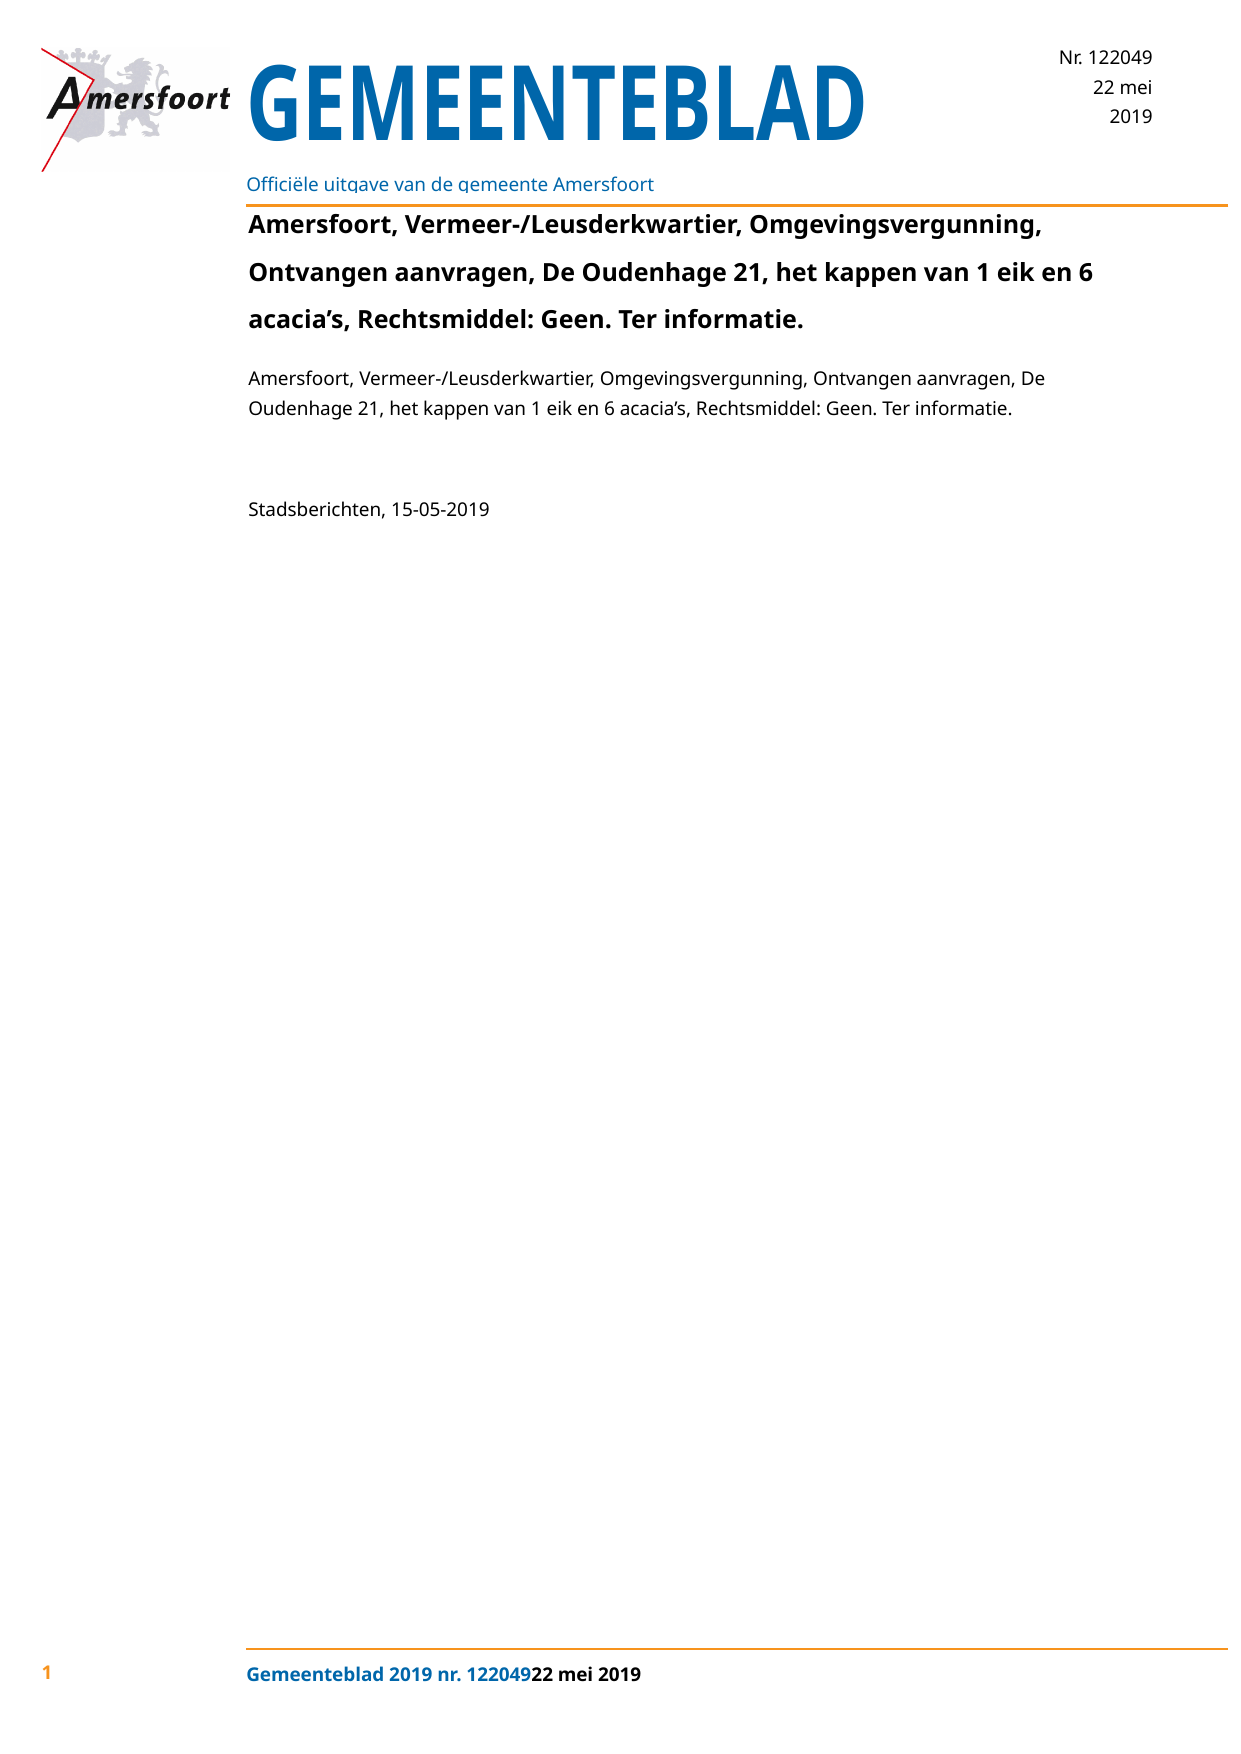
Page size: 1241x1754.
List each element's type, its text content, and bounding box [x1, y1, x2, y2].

text Amersfoort, Vermeer-/Leusderkwartier, Omgevingsvergunning, Ontvangen aanvragen, De Oudenhage 21, het kappen van 1 eik en 6 acacia’s, Rechtsmiddel: Geen. Ter informatie. [248, 366, 1152, 421]
text Stadsberichten, 15-05-2019 [248, 496, 1152, 522]
text Amersfoort, Vermeer-/Leusderkwartier, Omgevingsvergunning, Ontvangen aanvragen, De Oudenhage 21, het kappen van 1 eik en 6 acacia’s, Rechtsmiddel: Geen. Ter informatie. [248, 207, 1152, 336]
picture [41, 47, 231, 172]
